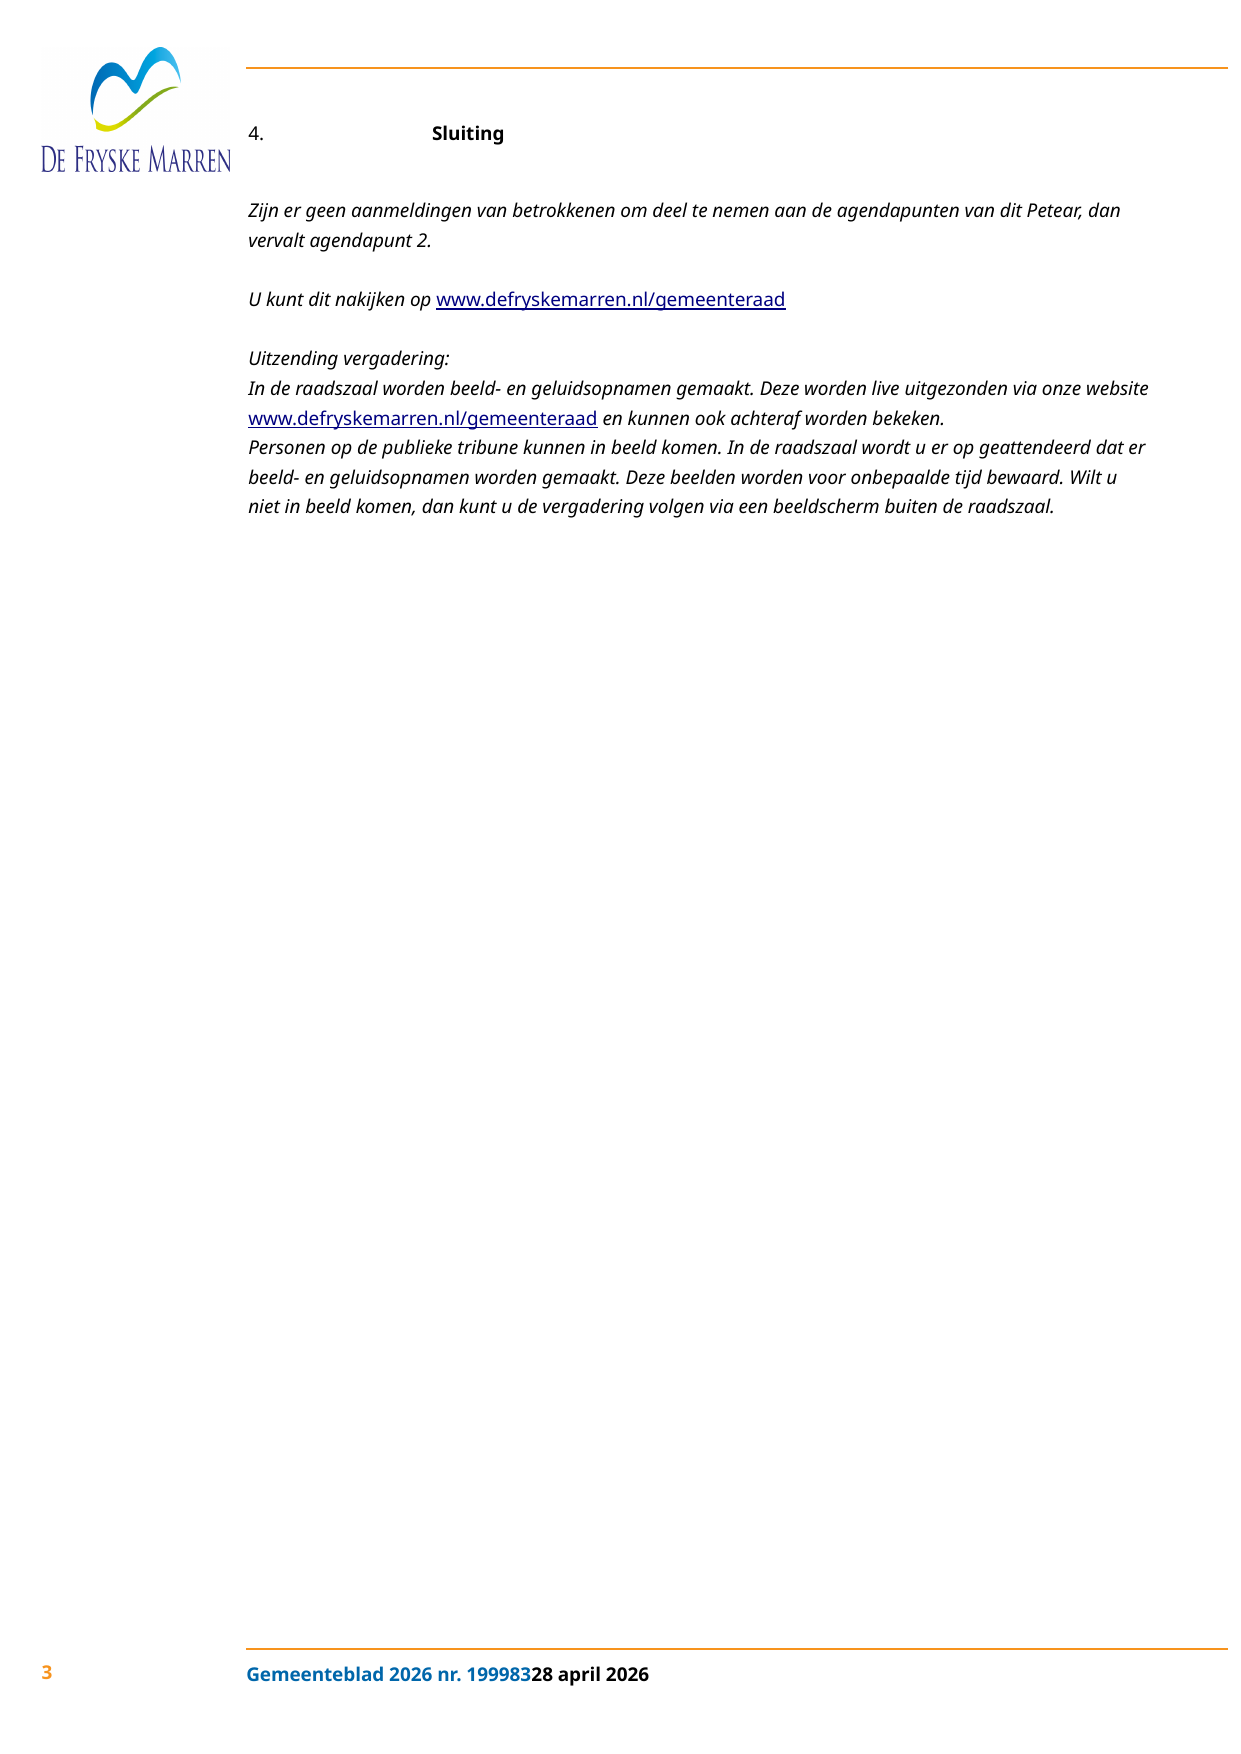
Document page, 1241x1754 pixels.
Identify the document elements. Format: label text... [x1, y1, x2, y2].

table_cell [432, 95, 1152, 121]
table_cell [432, 146, 1152, 172]
table_cell [248, 121, 432, 146]
picture [41, 47, 231, 172]
table_cell [248, 95, 432, 121]
table_cell Sluiting [432, 121, 1152, 146]
table_cell [432, 172, 1152, 198]
table_cell Zijn er geen aanmeldingen van betrokkenen om deel te nemen aan de agendapunten van dit Petear, dan vervalt agendapunt 2. U kunt dit nakijken op www.defryskemarren.nl/gemeenteraad Uitzending vergadering: In de raadszaal worden beeld- en geluidsopnamen gemaakt. Deze worden live uitgezonden via onze website www.defryskemarren.nl/gemeenteraad en kunnen ook achteraf worden bekeken. Personen op de publieke tribune kunnen in beeld komen. In de raadszaal wordt u er op geattendeerd dat er beeld- en geluidsopnamen worden gemaakt. Deze beelden worden voor onbepaalde tijd bewaard. Wilt u niet in beeld komen, dan kunt u de vergadering volgen via een beeldscherm buiten de raadszaal. [248, 198, 1152, 519]
table_cell [248, 172, 432, 198]
table_cell [248, 146, 432, 172]
